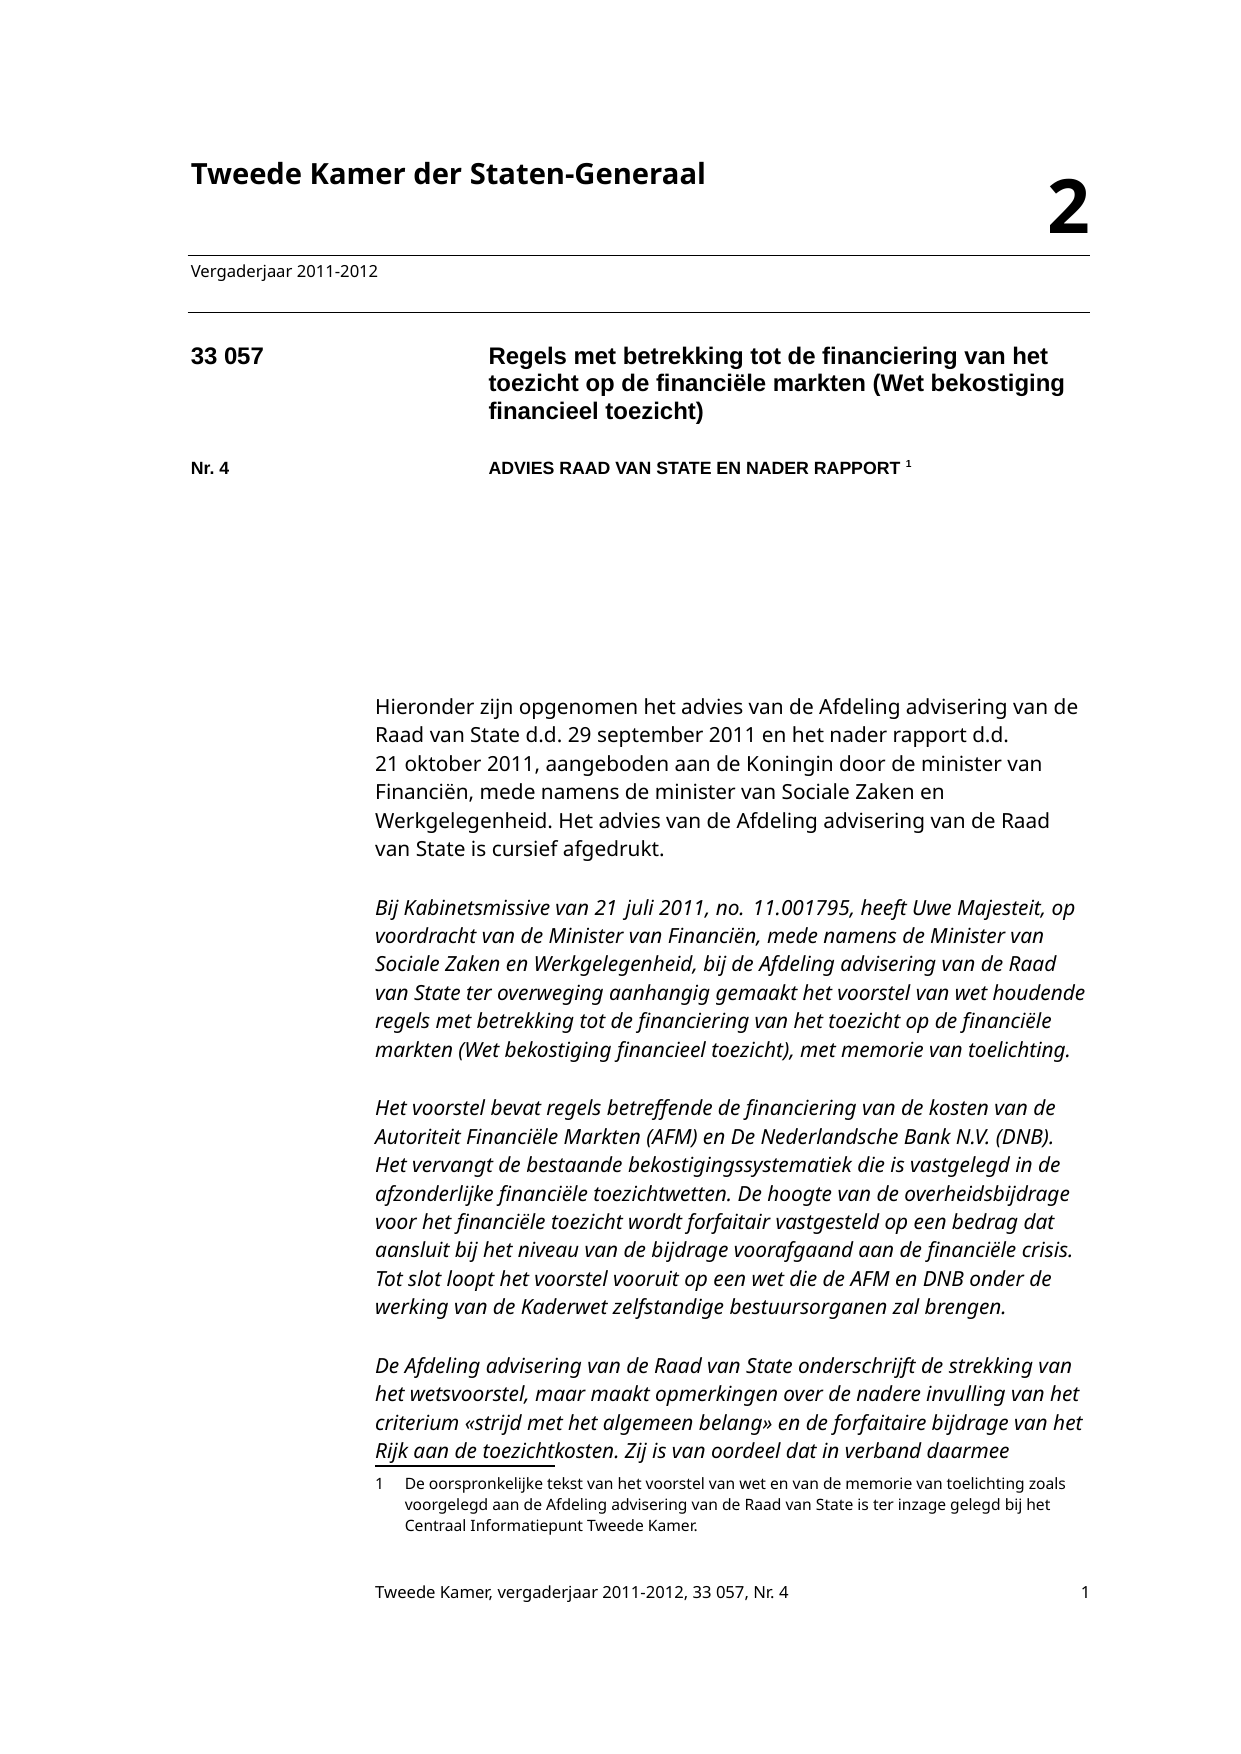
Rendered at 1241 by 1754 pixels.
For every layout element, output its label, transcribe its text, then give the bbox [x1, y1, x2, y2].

table_header Tweede Kamer der Staten-Generaal [188, 150, 909, 255]
table_cell Nr. 4 [188, 455, 485, 573]
table_cell 33 057 [188, 339, 485, 454]
text De Afdeling advisering van de Raad van State onderschrijft de strekking van het wetsvoorstel, maar maakt opmerkingen over de nadere invulling van het criterium «strijd met het algemeen belang» en de forfaitaire bijdrage van het Rijk aan de toezichtkosten. Zij is van oordeel dat in verband daarmee [375, 1351, 1090, 1464]
table_header 2 [910, 150, 1090, 255]
table_cell Vergaderjaar 2011-2012 [188, 256, 485, 312]
table_cell [188, 313, 485, 339]
table_cell Regels met betrekking tot de financiering van het toezicht op de financiële markten (Wet bekostiging financieel toezicht) [485, 339, 1090, 454]
table_cell [485, 256, 1090, 312]
text Het voorstel bevat regels betreffende de financiering van de kosten van de Autoriteit Financiële Markten (AFM) en De Nederlandsche Bank N.V. (DNB). Het vervangt de bestaande bekostigingssystematiek die is vastgelegd in de afzonderlijke financiële toezichtwetten. De hoogte van de overheidsbijdrage voor het financiële toezicht wordt forfaitair vastgesteld op een bedrag dat aansluit bij het niveau van de bijdrage voorafgaand aan de financiële crisis. Tot slot loopt het voorstel vooruit op een wet die de AFM en DNB onder de werking van de Kaderwet zelfstandige bestuursorganen zal brengen. [375, 1093, 1090, 1321]
table_cell ADVIES RAAD VAN STATE EN NADER RAPPORT [485, 455, 1090, 573]
text Bij Kabinetsmissive van 21 juli 2011, no. 11.001795, heeft Uwe Majesteit, op voordracht van de Minister van Financiën, mede namens de Minister van Sociale Zaken en Werkgelegenheid, bij de Afdeling advisering van de Raad van State ter overweging aanhangig gemaakt het voorstel van wet houdende regels met betrekking tot de financiering van het toezicht op de financiële markten (Wet bekostiging financieel toezicht), met memorie van toelichting. [375, 893, 1090, 1063]
text Hieronder zijn opgenomen het advies van de Afdeling advisering van de Raad van State d.d. 29 september 2011 en het nader rapport d.d. 21 oktober 2011, aangeboden aan de Koningin door de minister van Financiën, mede namens de minister van Sociale Zaken en Werkgelegenheid. Het advies van de Afdeling advisering van de Raad van State is cursief afgedrukt. [375, 692, 1090, 863]
table_cell [485, 313, 1090, 339]
